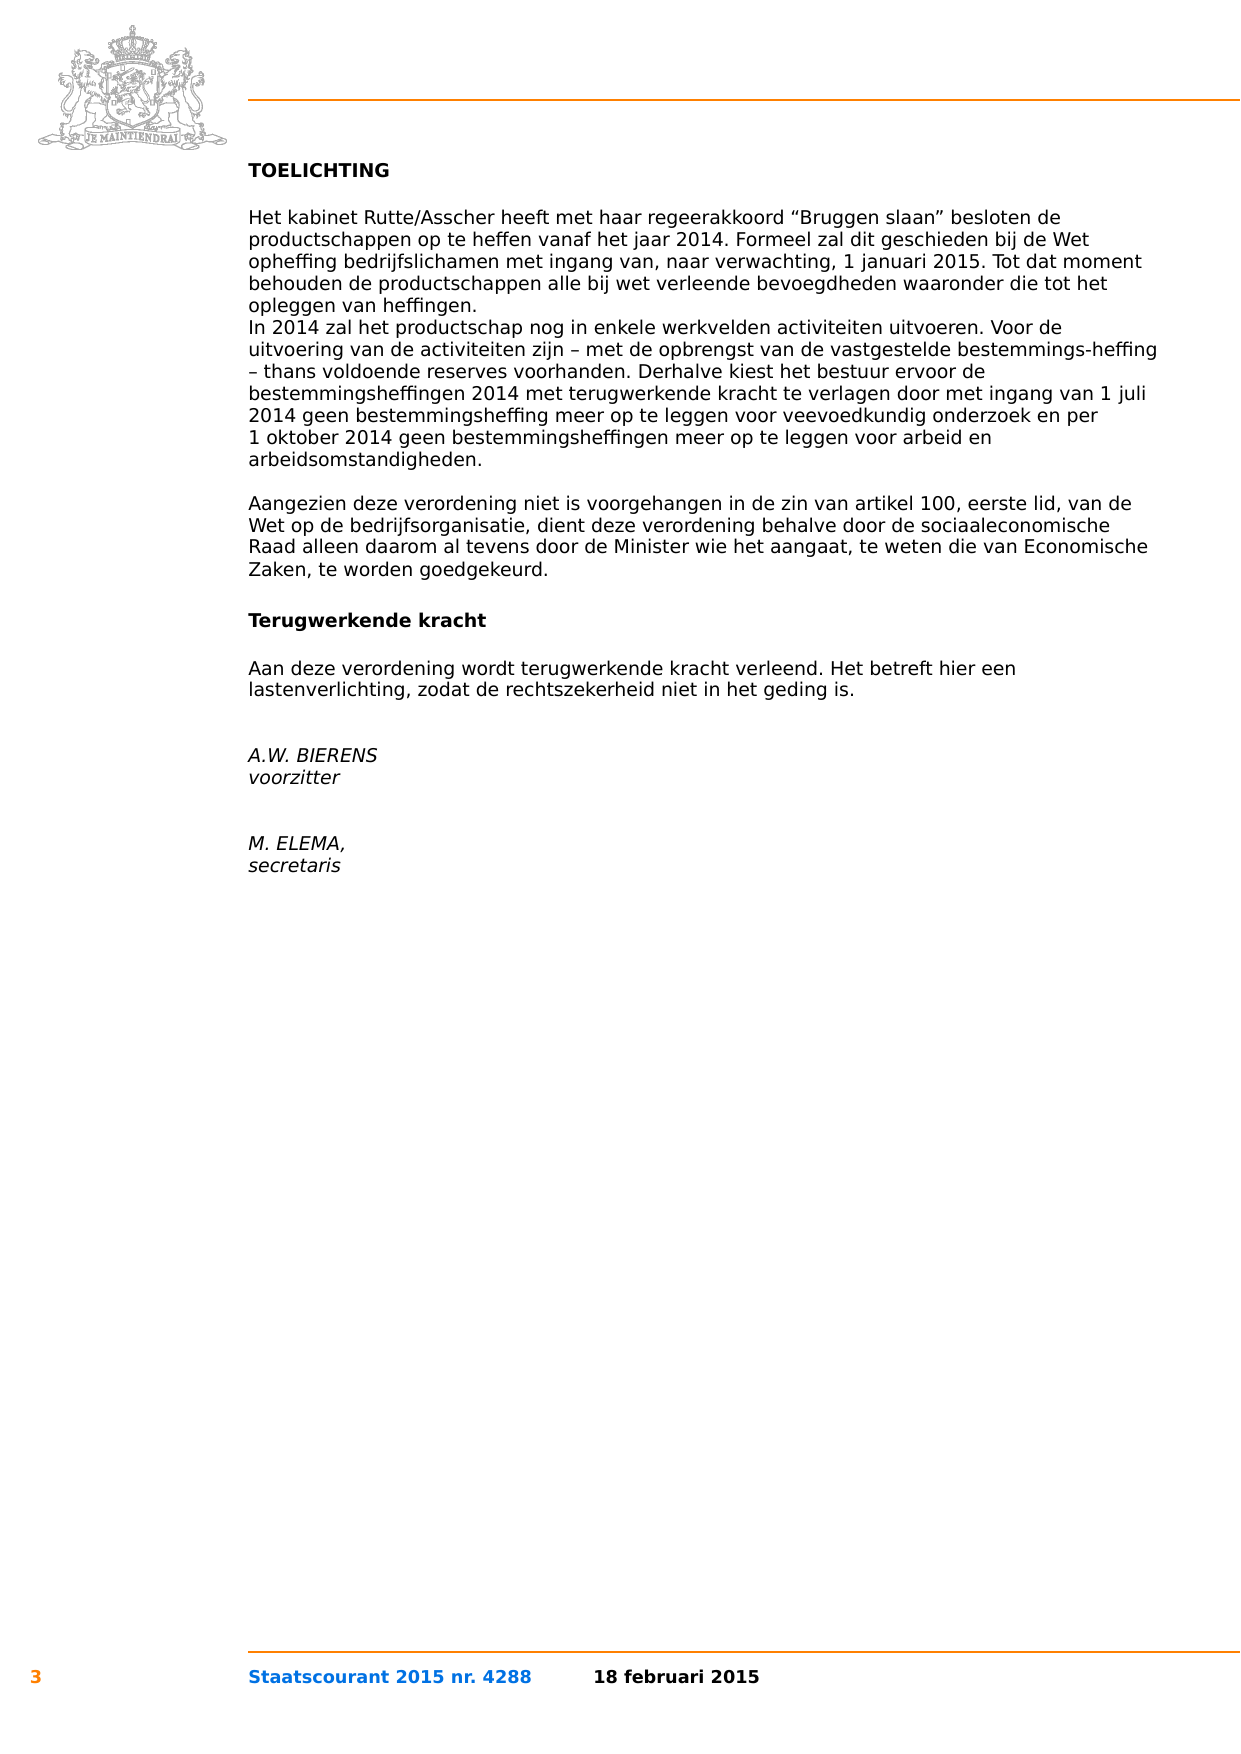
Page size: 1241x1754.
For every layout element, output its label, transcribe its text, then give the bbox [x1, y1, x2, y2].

text A.W. BIERENS voorzitter [248, 723, 1163, 789]
text Aan deze verordening wordt terugwerkende kracht verleend. Het betreft hier een lastenverlichting, zodat de rechtszekerheid niet in het geding is. [248, 657, 1163, 701]
text M. ELEMA, secretaris [248, 811, 1163, 877]
subtitle Terugwerkende kracht [248, 610, 1163, 632]
text In 2014 zal het productschap nog in enkele werkvelden activiteiten uitvoeren. Voor de uitvoering van de activiteiten zijn – met de opbrengst van de vastgestelde bestemmings-heffing – thans voldoende reserves voorhanden. Derhalve kiest het bestuur ervoor de bestemmingsheffingen 2014 met terugwerkende kracht te verlagen door met ingang van 1 juli 2014 geen bestemmingsheffing meer op te leggen voor veevoedkundig onderzoek en per 1 oktober 2014 geen bestemmingsheffingen meer op te leggen voor arbeid en arbeidsomstandigheden. [248, 317, 1163, 471]
text Aangezien deze verordening niet is voorgehangen in de zin van artikel 100, eerste lid, van de Wet op de bedrijfsorganisatie, dient deze verordening behalve door de sociaaleconomische Raad alleen daarom al tevens door de Minister wie het aangaat, te weten die van Economische Zaken, te worden goedgekeurd. [248, 492, 1163, 580]
subtitle TOELICHTING [248, 160, 1163, 182]
picture [38, 25, 227, 150]
text Het kabinet Rutte/Asscher heeft met haar regeerakkoord “Bruggen slaan” besloten de productschappen op te heffen vanaf het jaar 2014. Formeel zal dit geschieden bij de Wet opheffing bedrijfslichamen met ingang van, naar verwachting, 1 januari 2015. Tot dat moment behouden de productschappen alle bij wet verleende bevoegdheden waaronder die tot het opleggen van heffingen. [248, 207, 1163, 317]
